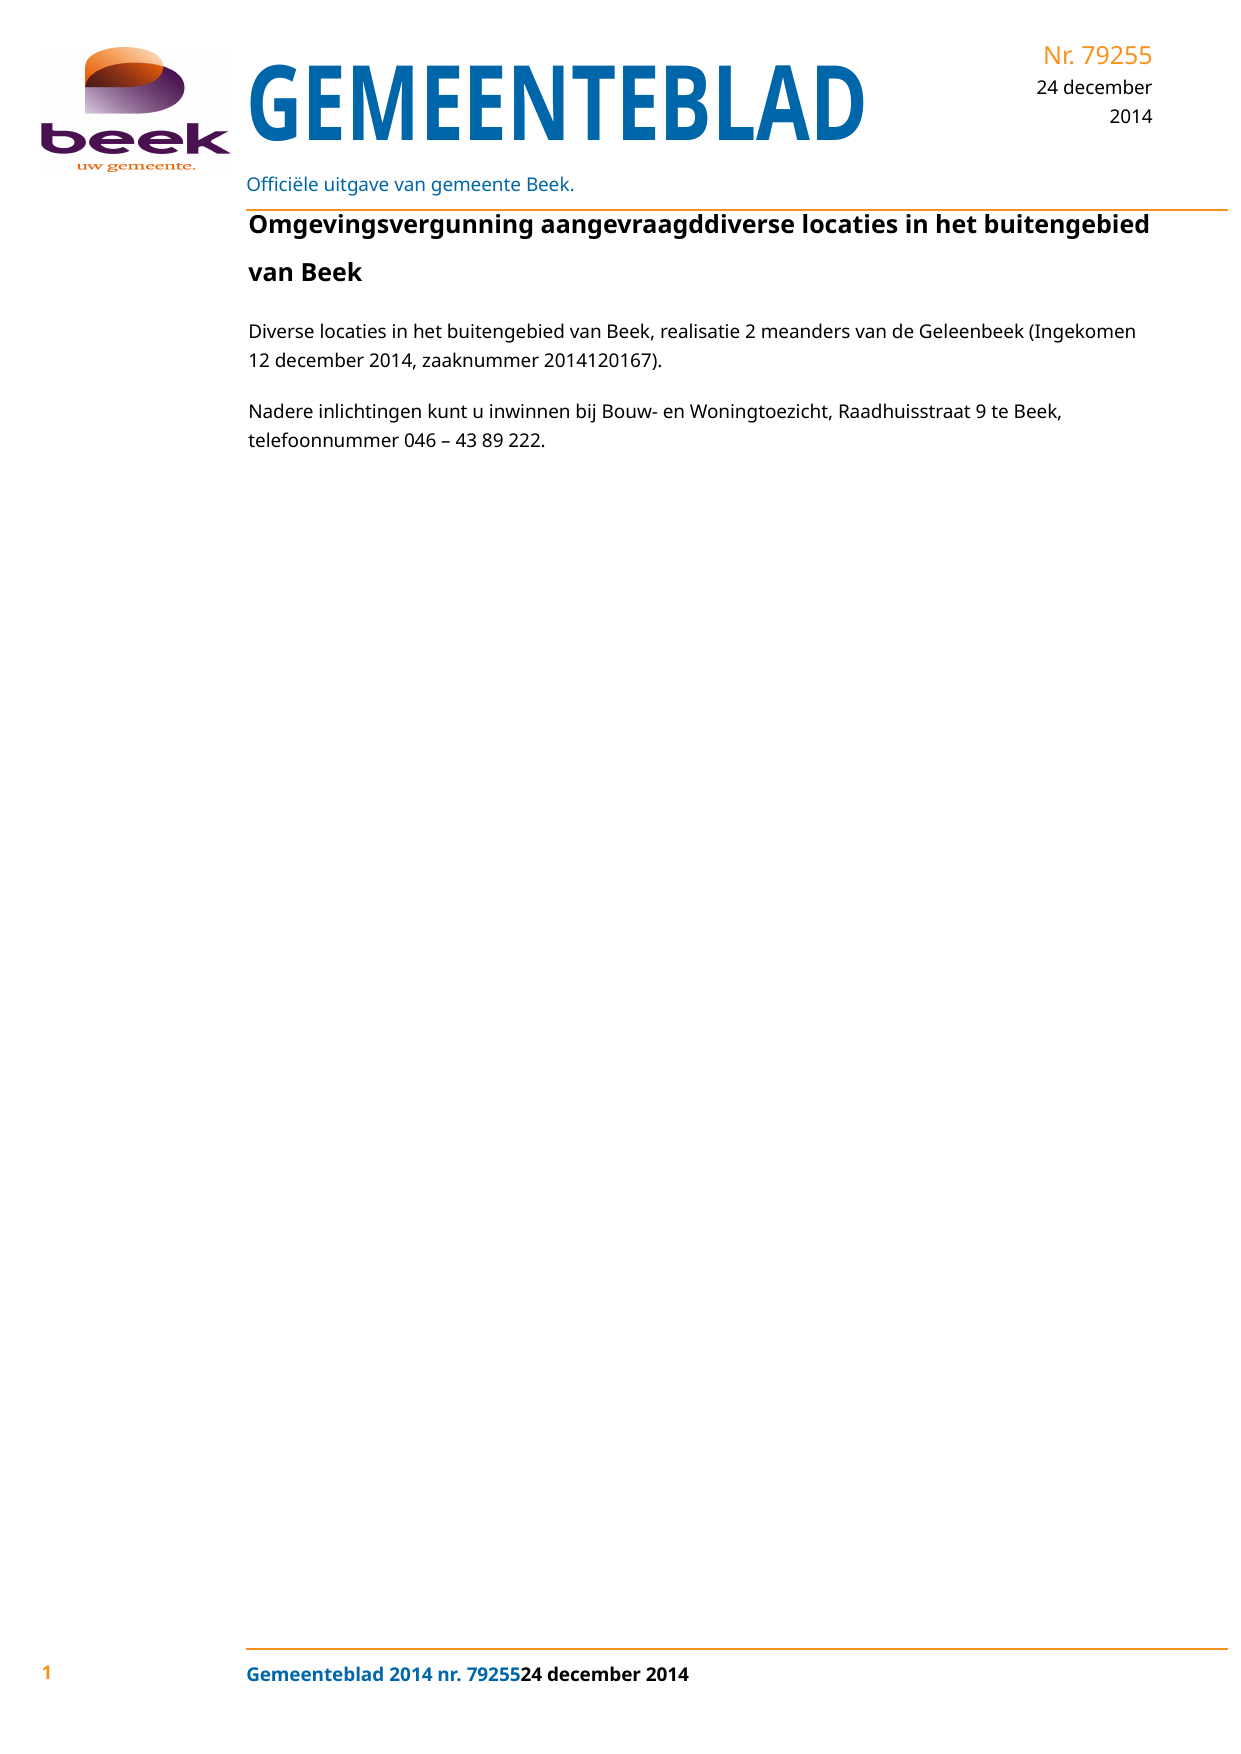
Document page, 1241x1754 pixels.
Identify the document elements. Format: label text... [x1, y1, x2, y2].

text Nadere inlichtingen kunt u inwinnen bij Bouw- en Woningtoezicht, Raadhuisstraat 9 te Beek, telefoonnummer 046 – 43 89 222. [248, 398, 1152, 453]
picture [41, 47, 231, 172]
text Omgevingsvergunning aangevraagddiverse locaties in het buitengebied van Beek [248, 211, 1152, 288]
text Diverse locaties in het buitengebied van Beek, realisatie 2 meanders van de Geleenbeek (Ingekomen 12 december 2014, zaaknummer 2014120167). [248, 318, 1152, 373]
